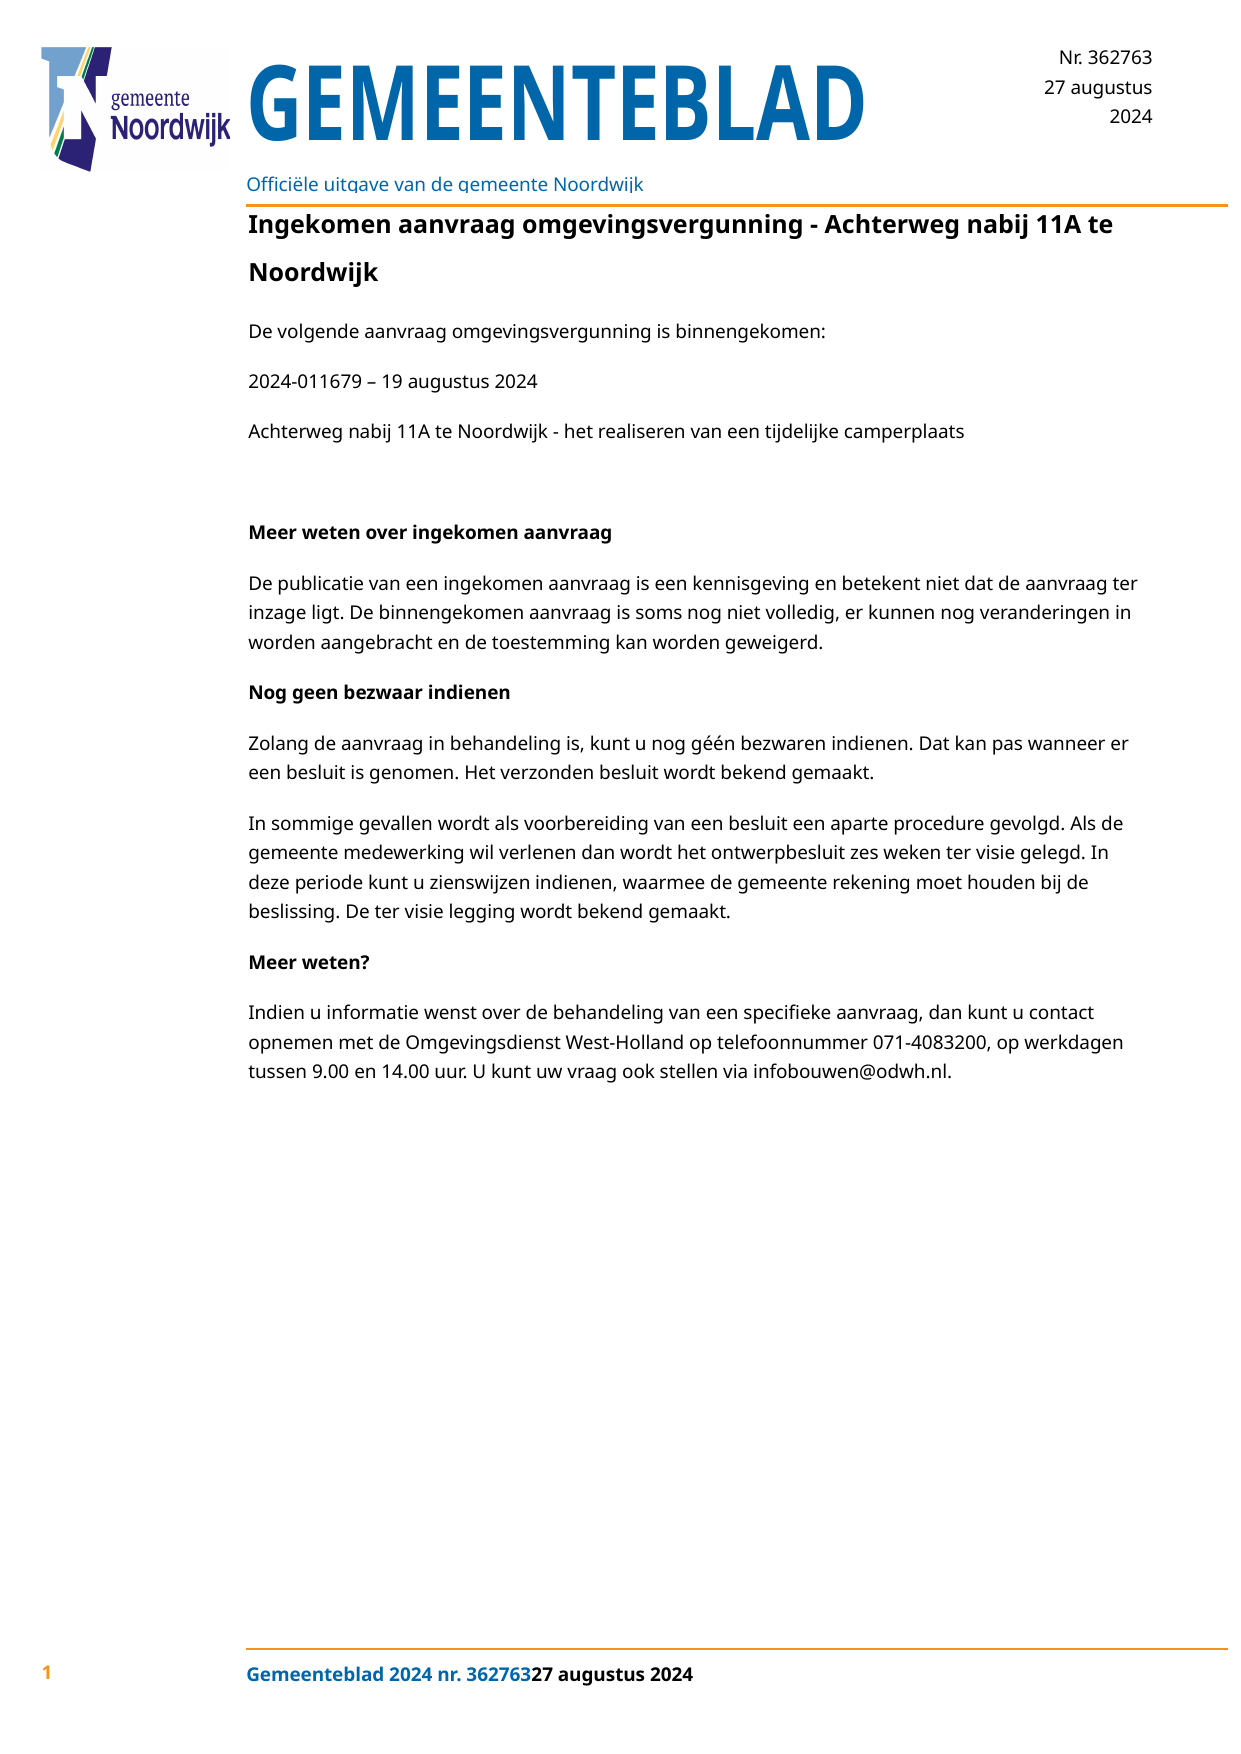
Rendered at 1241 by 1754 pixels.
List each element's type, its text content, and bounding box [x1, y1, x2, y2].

text In sommige gevallen wordt als voorbereiding van een besluit een aparte procedure gevolgd. Als de gemeente medewerking wil verlenen dan wordt het ontwerpbesluit zes weken ter visie gelegd. In deze periode kunt u zienswijzen indienen, waarmee de gemeente rekening moet houden bij de beslissing. De ter visie legging wordt bekend gemaakt. [248, 810, 1152, 924]
text De publicatie van een ingekomen aanvraag is een kennisgeving en betekent niet dat de aanvraag ter inzage ligt. De binnengekomen aanvraag is soms nog niet volledig, er kunnen nog veranderingen in worden aangebracht en de toestemming kan worden geweigerd. [248, 570, 1152, 655]
text Ingekomen aanvraag omgevingsvergunning - Achterweg nabij 11A te Noordwijk [248, 207, 1152, 288]
text Zolang de aanvraag in behandeling is, kunt u nog géén bezwaren indienen. Dat kan pas wanneer er een besluit is genomen. Het verzonden besluit wordt bekend gemaakt. [248, 730, 1152, 785]
text De volgende aanvraag omgevingsvergunning is binnengekomen: [248, 318, 1152, 344]
text 2024-011679 – 19 augustus 2024 [248, 368, 1152, 394]
text Achterweg nabij 11A te Noordwijk - het realiseren van een tijdelijke camperplaats [248, 419, 1152, 444]
text Nog geen bezwaar indienen [248, 679, 1152, 705]
text Meer weten? [248, 949, 1152, 975]
picture [41, 47, 231, 172]
text Meer weten over ingekomen aanvraag [248, 519, 1152, 545]
text Indien u informatie wenst over de behandeling van een specifieke aanvraag, dan kunt u contact opnemen met de Omgevingsdienst West-Holland op telefoonnummer 071-4083200, op werkdagen tussen 9.00 en 14.00 uur. U kunt uw vraag ook stellen via infobouwen@odwh.nl. [248, 999, 1152, 1084]
